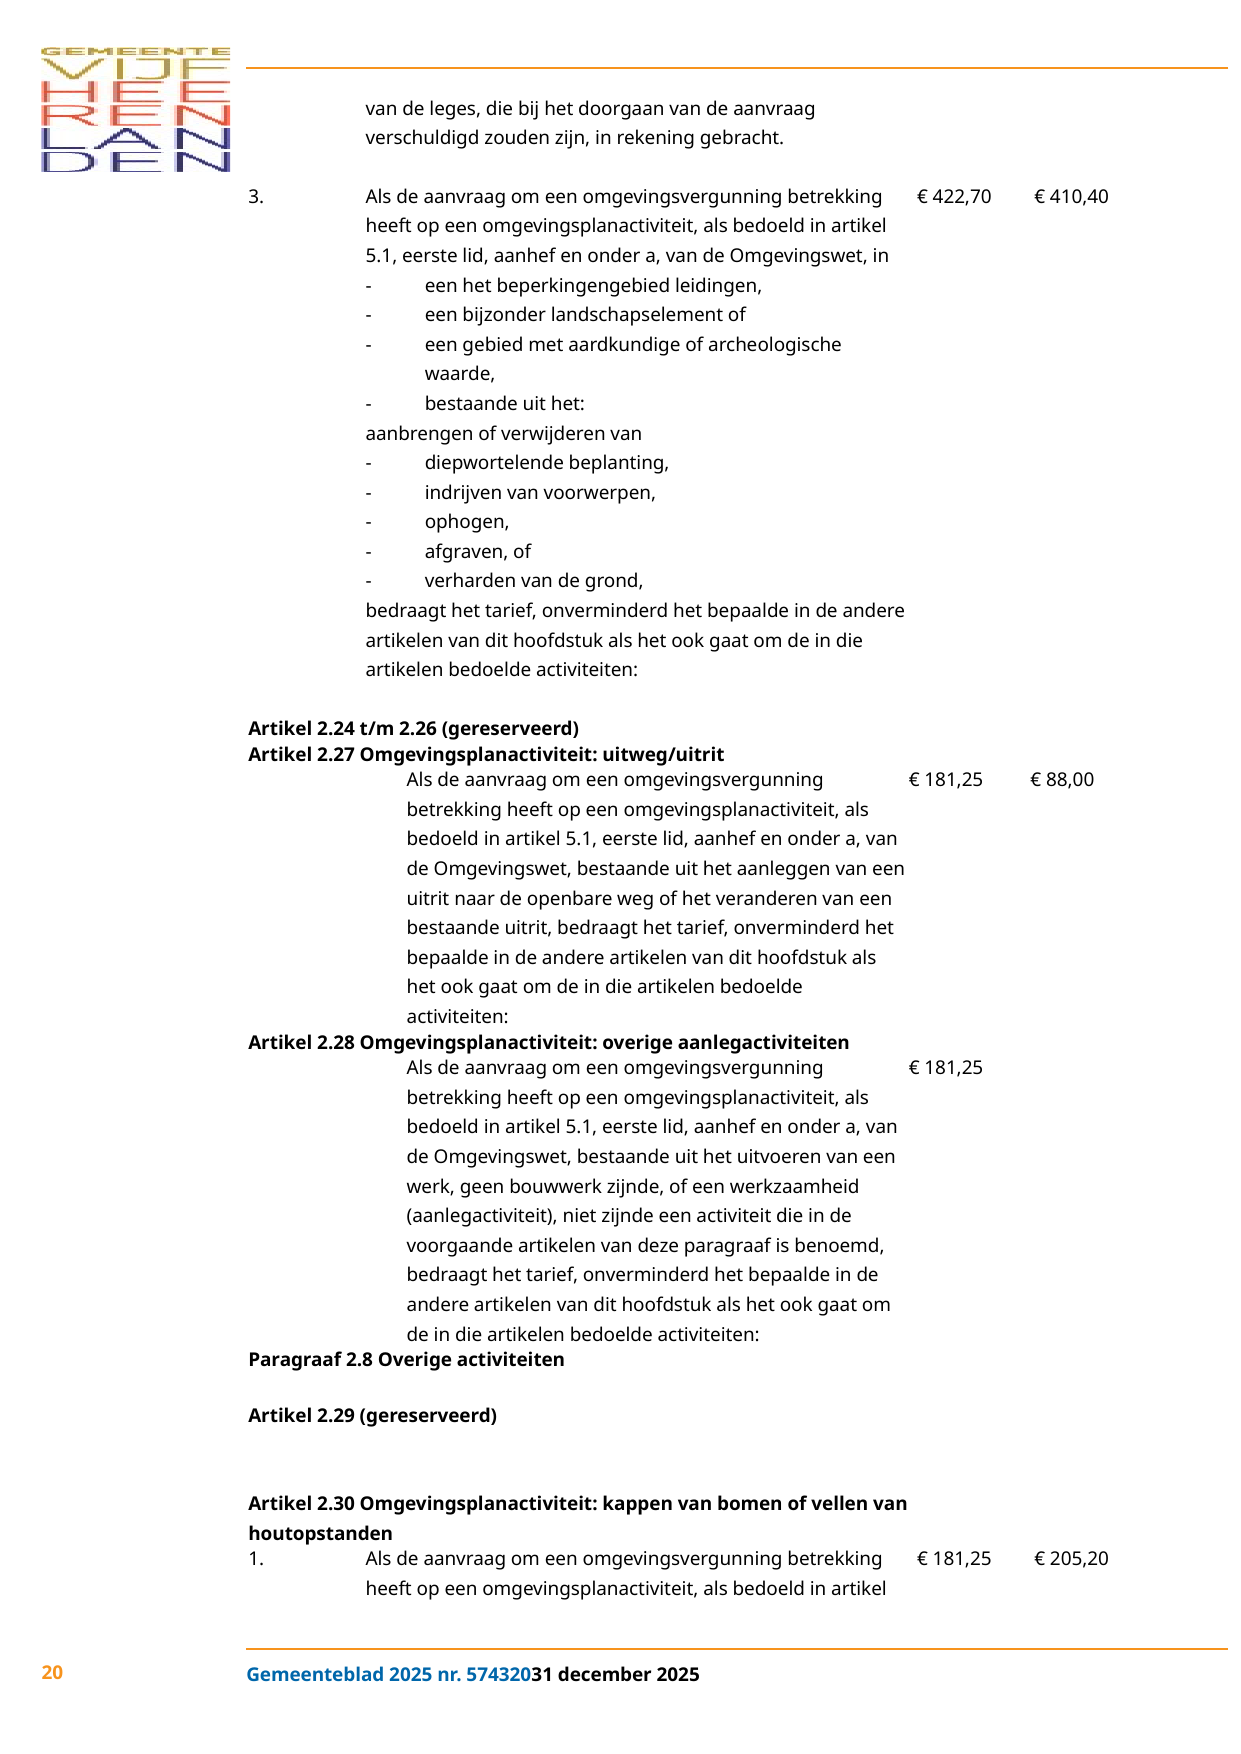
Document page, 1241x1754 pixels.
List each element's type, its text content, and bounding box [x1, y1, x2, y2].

table_cell Artikel 2.27 Omgevingsplanactiviteit: uitweg/uitrit [248, 741, 908, 766]
picture [41, 47, 231, 172]
table_cell [1030, 1055, 1152, 1347]
table_cell [248, 766, 406, 1029]
table_cell 1. [248, 1545, 365, 1601]
table_cell € 181,25 [917, 1545, 1034, 1601]
table_cell Als de aanvraag om een omgevingsvergunning betrekking heeft op een omgevingsplanactiviteit, als bedoeld in artikel [365, 1545, 917, 1601]
table_header Artikel 2.30 Omgevingsplanactiviteit: kappen van bomen of vellen van houtopstanden [248, 1490, 917, 1545]
table_cell [1030, 741, 1152, 766]
table_cell Paragraaf 2.8 Overige activiteiten [248, 1347, 908, 1402]
table_cell [909, 1347, 1030, 1402]
table_header 3. [248, 183, 365, 682]
table_cell [1030, 1402, 1152, 1428]
table_header Als de aanvraag om een omgevingsvergunning betrekking heeft op een omgevingsplanactiviteit, als bedoeld in artikel 5.1, eerste lid, aanhef en onder a, van de Omgevingswet, in een het beperkingengebied leidingen, een bijzonder landschapselement of een gebied met aardkundige of archeologische waarde, bestaande uit het: aanbrengen of verwijderen van diepwortelende beplanting, indrijven van voorwerpen, ophogen, afgraven, of verharden van de grond, bedraagt het tarief, onverminderd het bepaalde in de andere artikelen van dit hoofdstuk als het ook gaat om de in die artikelen bedoelde activiteiten: [365, 183, 917, 682]
table_cell van de leges, die bij het doorgaan van de aanvraag verschuldigd zouden zijn, in rekening gebracht. [365, 95, 917, 150]
table_cell [248, 1055, 406, 1347]
table_cell Artikel 2.29 (gereserveerd) [248, 1402, 908, 1428]
table_cell Artikel 2.28 Omgevingsplanactiviteit: overige aanlegactiviteiten [248, 1029, 1152, 1054]
table_cell [1030, 1347, 1152, 1402]
table_cell € 181,25 [909, 1055, 1030, 1347]
table_cell Als de aanvraag om een omgevingsvergunning betrekking heeft op een omgevingsplanactiviteit, als bedoeld in artikel 5.1, eerste lid, aanhef en onder a, van de Omgevingswet, bestaande uit het uitvoeren van een werk, geen bouwwerk zijnde, of een werkzaamheid (aanlegactiviteit), niet zijnde een activiteit die in de voorgaande artikelen van deze paragraaf is benoemd, bedraagt het tarief, onverminderd het bepaalde in de andere artikelen van dit hoofdstuk als het ook gaat om de in die artikelen bedoelde activiteiten: [406, 1055, 908, 1347]
table_header [909, 715, 1030, 741]
table_header € 410,40 [1034, 183, 1152, 682]
table_cell Als de aanvraag om een omgevingsvergunning betrekking heeft op een omgevingsplanactiviteit, als bedoeld in artikel 5.1, eerste lid, aanhef en onder a, van de Omgevingswet, bestaande uit het aanleggen van een uitrit naar de openbare weg of het veranderen van een bestaande uitrit, bedraagt het tarief, onverminderd het bepaalde in de andere artikelen van dit hoofdstuk als het ook gaat om de in die artikelen bedoelde activiteiten: [406, 766, 908, 1029]
table_header [917, 1490, 1034, 1545]
table_cell [909, 741, 1030, 766]
table_cell [248, 95, 365, 150]
table_header [1030, 715, 1152, 741]
table_cell € 205,20 [1034, 1545, 1152, 1601]
table_header Artikel 2.24 t/m 2.26 (gereserveerd) [248, 715, 908, 741]
table_cell [1034, 95, 1152, 150]
table_header € 422,70 [917, 183, 1034, 682]
table_cell [909, 1402, 1030, 1428]
table_cell € 88,00 [1030, 766, 1152, 1029]
table_header [1034, 1490, 1152, 1545]
table_cell [917, 95, 1034, 150]
table_cell € 181,25 [909, 766, 1030, 1029]
